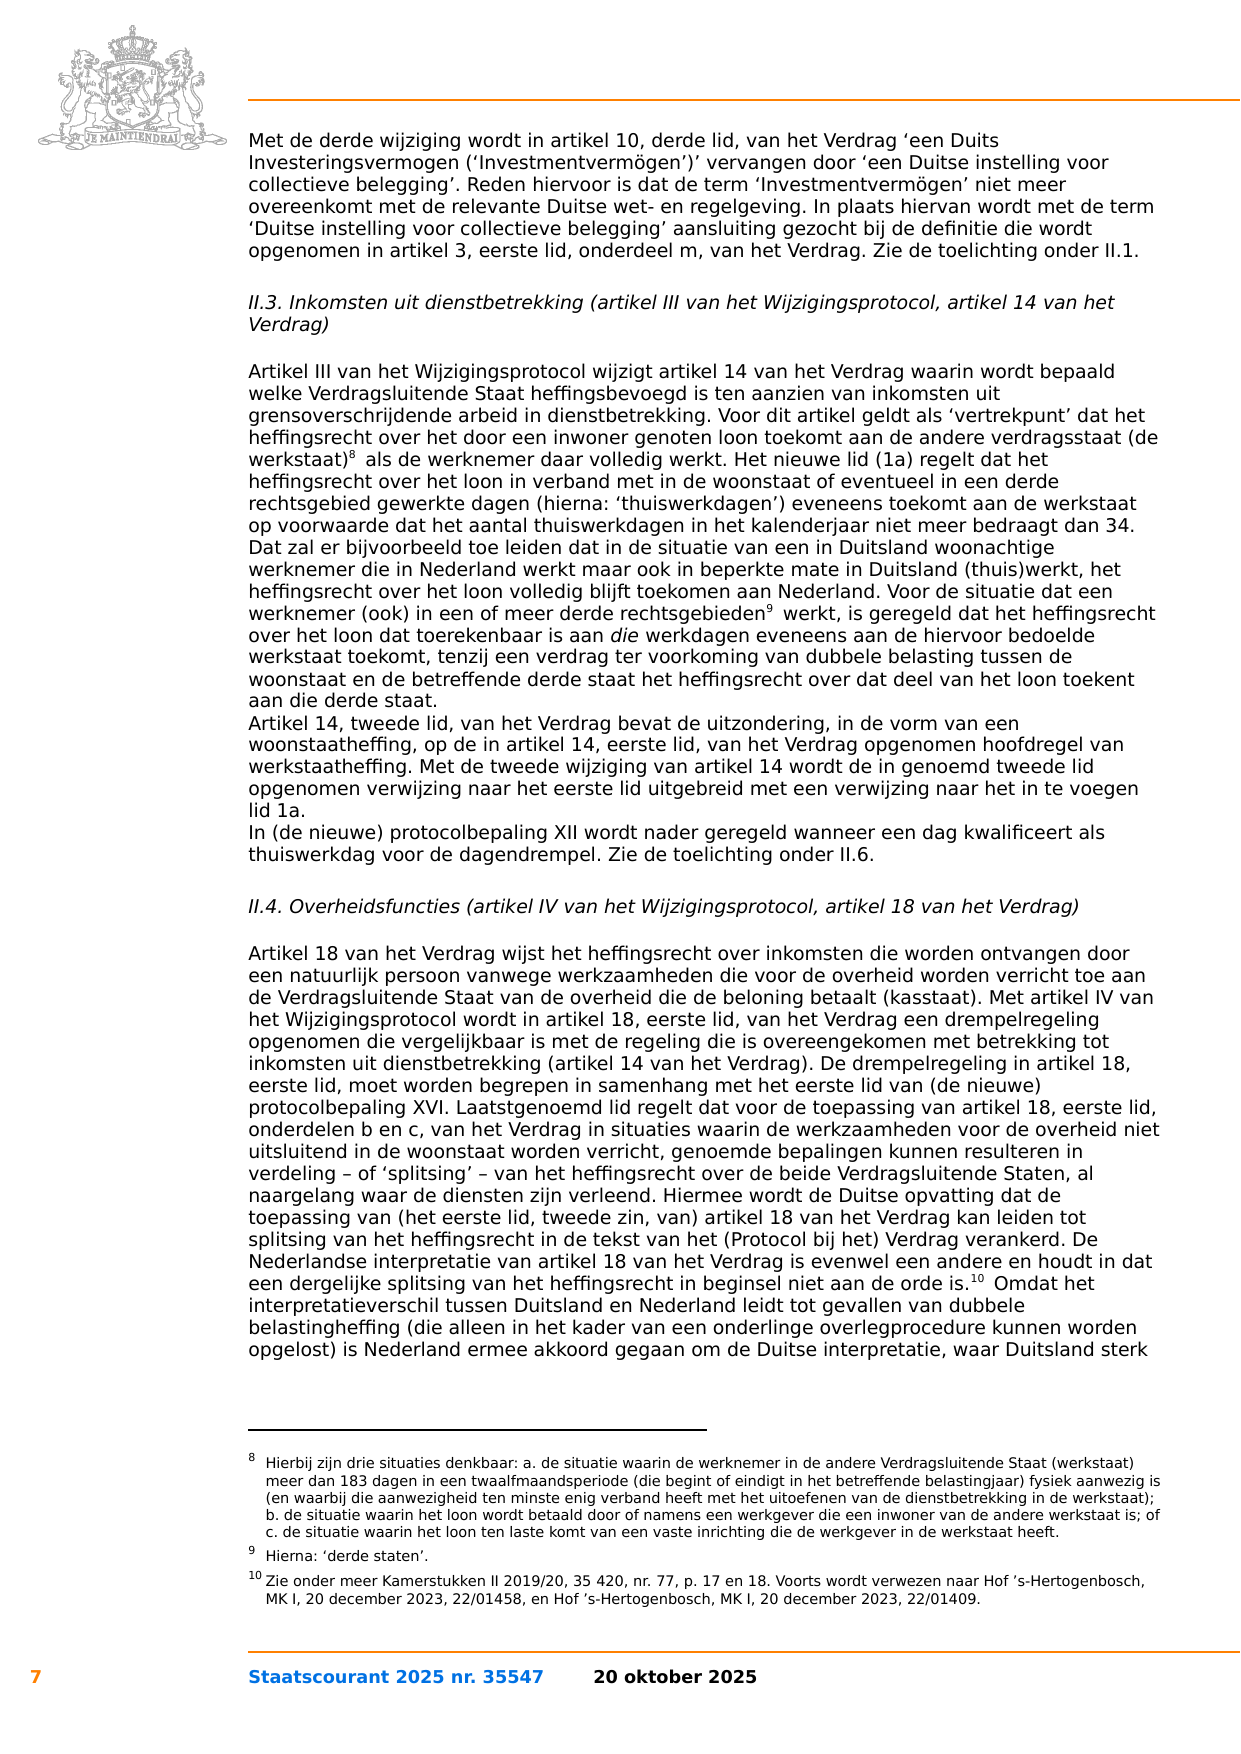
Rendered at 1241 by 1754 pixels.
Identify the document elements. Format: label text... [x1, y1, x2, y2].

text Zie onder meer Kamerstukken II 2019/20, 35 420, nr. 77, p. 17 en 18. Voorts wordt verwezen naar Hof ’s-Hertogenbosch, MK I, 20 december 2023, 22/01458, en Hof ’s-Hertogenbosch, MK I, 20 december 2023, 22/01409. [248, 1569, 1163, 1608]
text Hierna: ‘derde staten’. [248, 1544, 1163, 1566]
text Artikel III van het Wijzigingsprotocol wijzigt artikel 14 van het Verdrag waarin wordt bepaald welke Verdragsluitende Staat heffingsbevoegd is ten aanzien van inkomsten uit grensoverschrijdende arbeid in dienstbetrekking. Voor dit artikel geldt als ‘vertrekpunt’ dat het heffingsrecht over het door een inwoner genoten loon toekomt aan de andere verdragsstaat (de werkstaat) als de werknemer daar volledig werkt. Het nieuwe lid (1a) regelt dat het heffingsrecht over het loon in verband met in de woonstaat of eventueel in een derde rechtsgebied gewerkte dagen (hierna: ‘thuiswerkdagen’) eveneens toekomt aan de werkstaat op voorwaarde dat het aantal thuiswerkdagen in het kalenderjaar niet meer bedraagt dan 34. Dat zal er bijvoorbeeld toe leiden dat in de situatie van een in Duitsland woonachtige werknemer die in Nederland werkt maar ook in beperkte mate in Duitsland (thuis)werkt, het heffingsrecht over het loon volledig blijft toekomen aan Nederland. Voor de situatie dat een werknemer (ook) in een of meer derde rechtsgebieden werkt, is geregeld dat het heffingsrecht over het loon dat toerekenbaar is aan die werkdagen eveneens aan de hiervoor bedoelde werkstaat toekomt, tenzij een verdrag ter voorkoming van dubbele belasting tussen de woonstaat en de betreffende derde staat het heffingsrecht over dat deel van het loon toekent aan die derde staat. [248, 361, 1163, 712]
text Met de derde wijziging wordt in artikel 10, derde lid, van het Verdrag ‘een Duits Investeringsvermogen (‘Investmentvermögen’)’ vervangen door ‘een Duitse instelling voor collectieve belegging’. Reden hiervoor is dat de term ‘Investmentvermögen’ niet meer overeenkomt met de relevante Duitse wet- en regelgeving. In plaats hiervan wordt met de term ‘Duitse instelling voor collectieve belegging’ aansluiting gezocht bij de definitie die wordt opgenomen in artikel 3, eerste lid, onderdeel m, van het Verdrag. Zie de toelichting onder II.1. [248, 130, 1163, 262]
text In (de nieuwe) protocolbepaling XII wordt nader geregeld wanneer een dag kwalificeert als thuiswerkdag voor de dagendrempel. Zie de toelichting onder II.6. [248, 822, 1163, 866]
text Hierbij zijn drie situaties denkbaar: a. de situatie waarin de werknemer in de andere Verdragsluitende Staat (werkstaat) meer dan 183 dagen in een twaalfmaandsperiode (die begint of eindigt in het betreffende belastingjaar) fysiek aanwezig is (en waarbij die aanwezigheid ten minste enig verband heeft met het uitoefenen van de dienstbetrekking in de werkstaat); b. de situatie waarin het loon wordt betaald door of namens een werkgever die een inwoner van de andere werkstaat is; of c. de situatie waarin het loon ten laste komt van een vaste inrichting die de werkgever in de werkstaat heeft. [248, 1451, 1163, 1541]
picture [38, 25, 227, 150]
subtitle II.4. Overheidsfuncties (artikel IV van het Wijzigingsprotocol, artikel 18 van het Verdrag) [248, 896, 1163, 918]
text Artikel 18 van het Verdrag wijst het heffingsrecht over inkomsten die worden ontvangen door een natuurlijk persoon vanwege werkzaamheden die voor de overheid worden verricht toe aan de Verdragsluitende Staat van de overheid die de beloning betaalt (kasstaat). Met artikel IV van het Wijzigingsprotocol wordt in artikel 18, eerste lid, van het Verdrag een drempelregeling opgenomen die vergelijkbaar is met de regeling die is overeengekomen met betrekking tot inkomsten uit dienstbetrekking (artikel 14 van het Verdrag). De drempelregeling in artikel 18, eerste lid, moet worden begrepen in samenhang met het eerste lid van (de nieuwe) protocolbepaling XVI. Laatstgenoemd lid regelt dat voor de toepassing van artikel 18, eerste lid, onderdelen b en c, van het Verdrag in situaties waarin de werkzaamheden voor de overheid niet uitsluitend in de woonstaat worden verricht, genoemde bepalingen kunnen resulteren in verdeling – of ‘splitsing’ – van het heffingsrecht over de beide Verdragsluitende Staten, al naargelang waar de diensten zijn verleend. Hiermee wordt de Duitse opvatting dat de toepassing van (het eerste lid, tweede zin, van) artikel 18 van het Verdrag kan leiden tot splitsing van het heffingsrecht in de tekst van het (Protocol bij het) Verdrag verankerd. De Nederlandse interpretatie van artikel 18 van het Verdrag is evenwel een andere en houdt in dat een dergelijke splitsing van het heffingsrecht in beginsel niet aan de orde is. Omdat het interpretatieverschil tussen Duitsland en Nederland leidt tot gevallen van dubbele belastingheffing (die alleen in het kader van een onderlinge overlegprocedure kunnen worden opgelost) is Nederland ermee akkoord gegaan om de Duitse interpretatie, waar Duitsland sterk [248, 943, 1163, 1361]
text Artikel 14, tweede lid, van het Verdrag bevat de uitzondering, in de vorm van een woonstaatheffing, op de in artikel 14, eerste lid, van het Verdrag opgenomen hoofdregel van werkstaatheffing. Met de tweede wijziging van artikel 14 wordt de in genoemd tweede lid opgenomen verwijzing naar het eerste lid uitgebreid met een verwijzing naar het in te voegen lid 1a. [248, 712, 1163, 822]
subtitle II.3. Inkomsten uit dienstbetrekking (artikel III van het Wijzigingsprotocol, artikel 14 van het Verdrag) [248, 292, 1163, 336]
